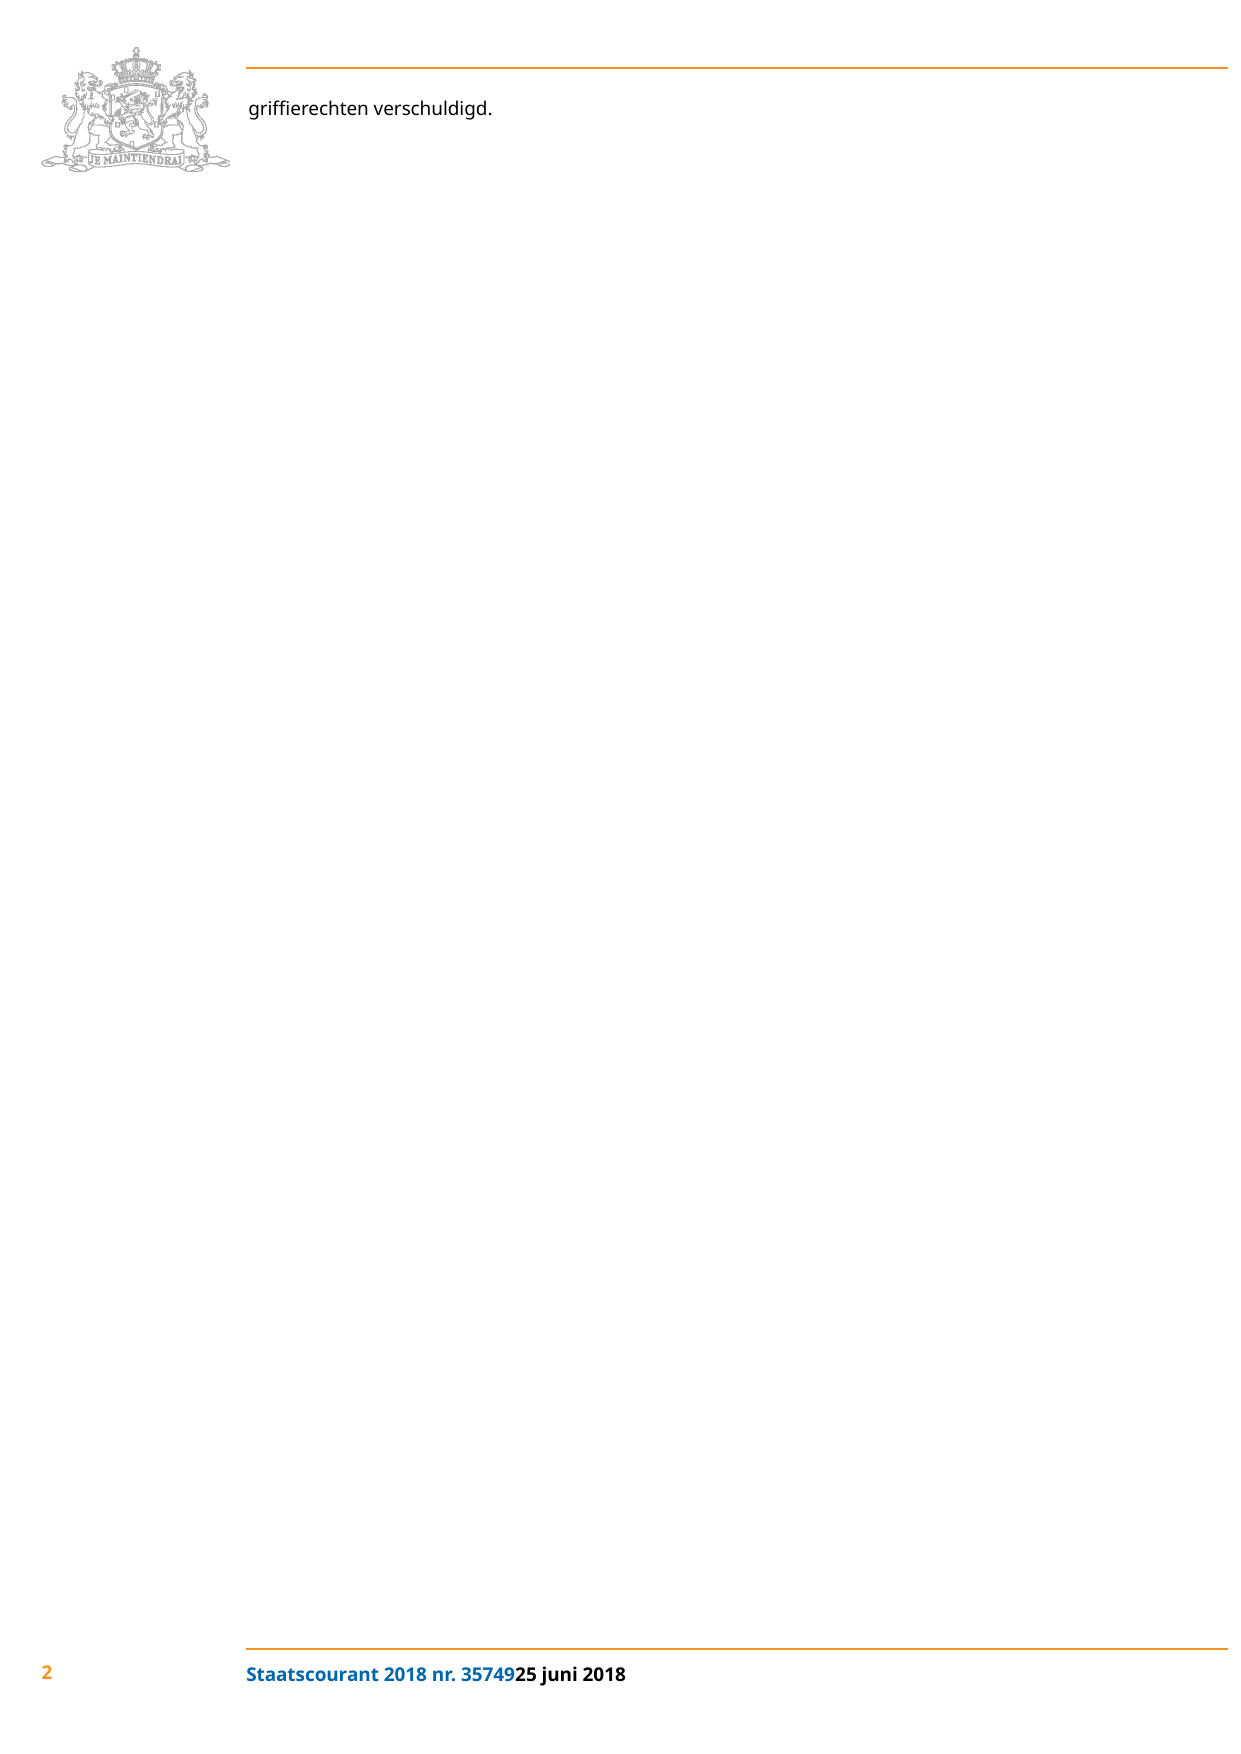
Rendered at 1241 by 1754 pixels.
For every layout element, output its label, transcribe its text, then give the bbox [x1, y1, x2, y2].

text griffierechten verschuldigd. [248, 95, 1152, 121]
picture [41, 47, 231, 172]
